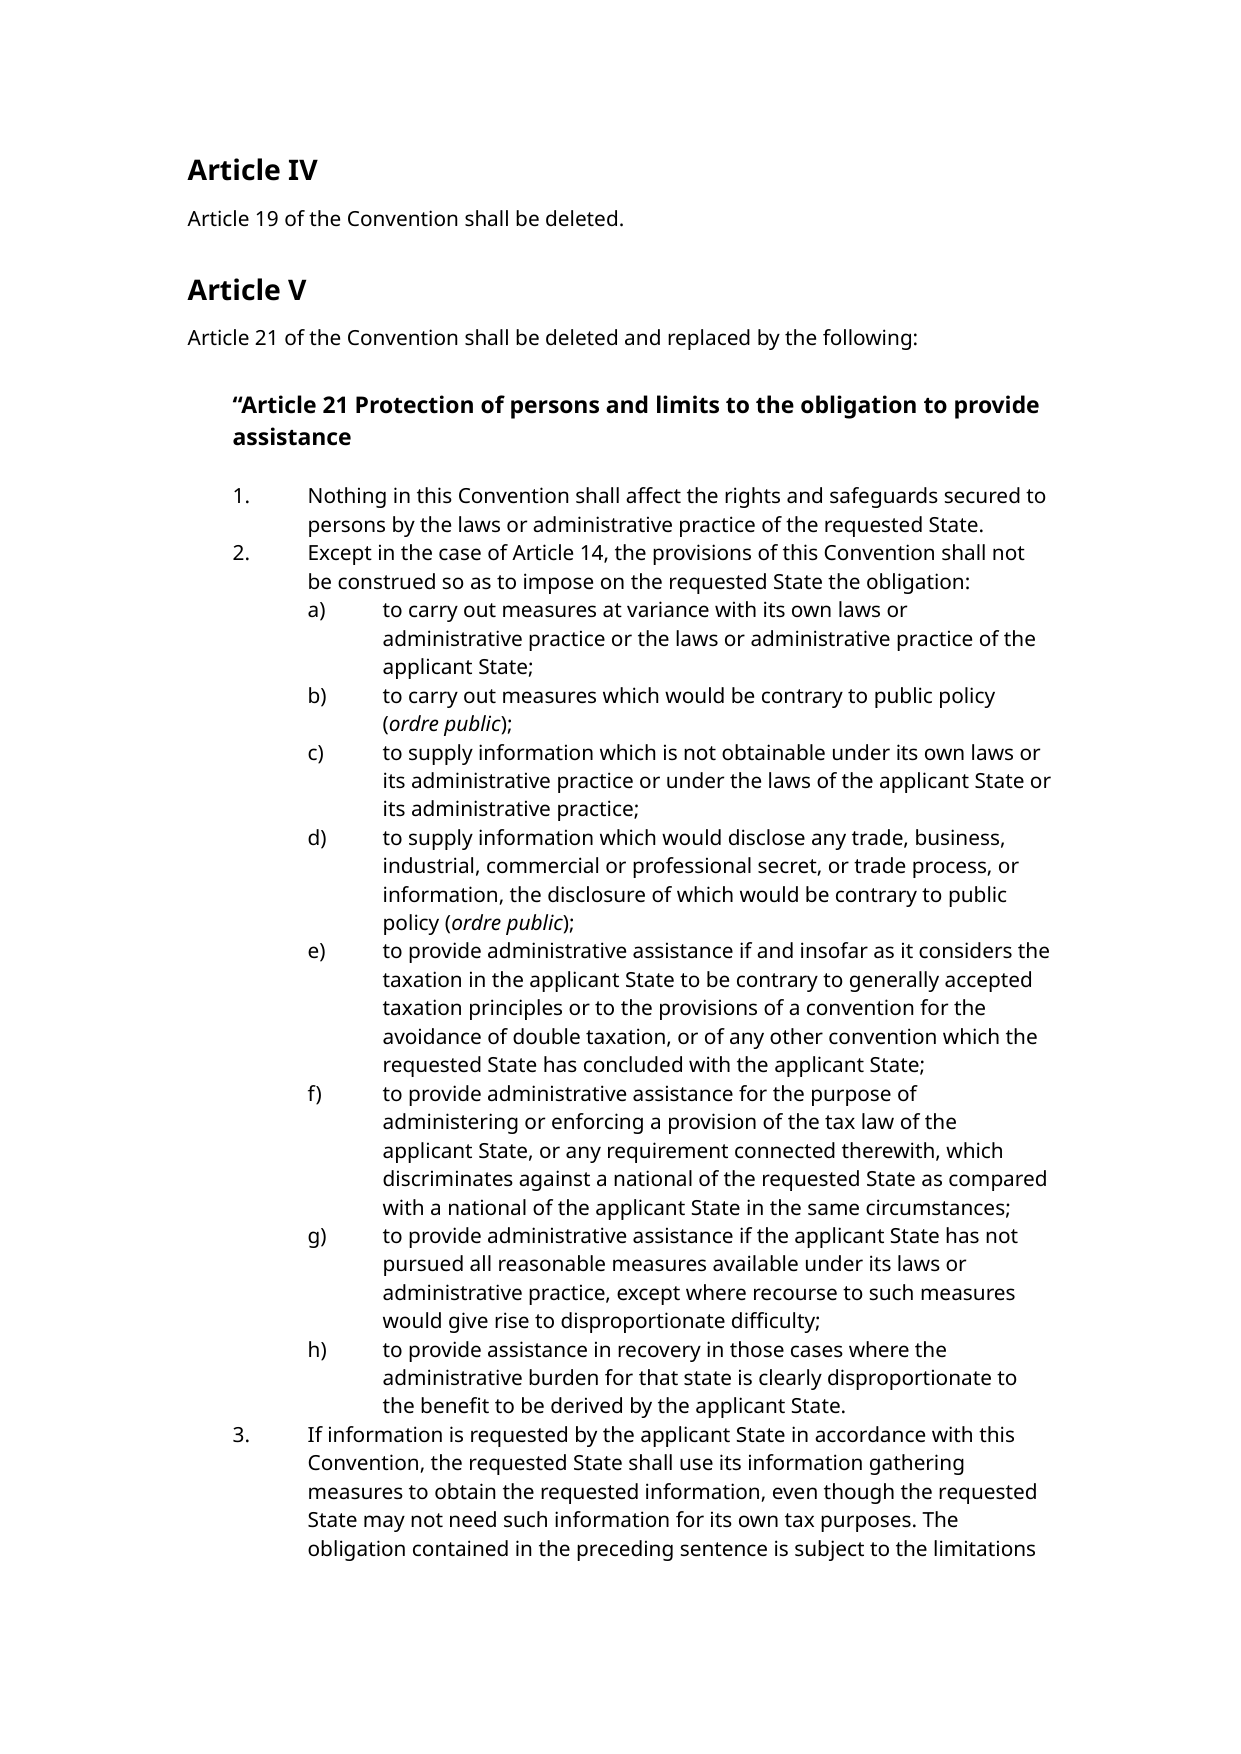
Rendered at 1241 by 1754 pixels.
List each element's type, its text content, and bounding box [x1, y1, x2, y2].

subtitle Article V [187, 269, 1053, 308]
text Article 21 of the Convention shall be deleted and replaced by the following: [187, 323, 1053, 352]
list If information is requested by the applicant State in accordance with this Convention, the requested State shall use its information gathering measures to obtain the requested information, even though the requested State may not need such information for its own tax purposes. The obligation contained in the preceding sentence is subject to the limitations [232, 1420, 1053, 1562]
list to carry out measures at variance with its own laws or administrative practice or the laws or administrative practice of the applicant State; [307, 595, 1053, 681]
list Except in the case of Article 14, the provisions of this Convention shall not be construed so as to impose on the requested State the obligation: [232, 538, 1053, 595]
list to provide assistance in recovery in those cases where the administrative burden for that state is clearly disproportionate to the benefit to be derived by the applicant State. [307, 1335, 1053, 1420]
list Nothing in this Convention shall affect the rights and safeguards secured to persons by the laws or administrative practice of the requested State. [232, 482, 1053, 538]
list to provide administrative assistance if the applicant State has not pursued all reasonable measures available under its laws or administrative practice, except where recourse to such measures would give rise to disproportionate difficulty; [307, 1221, 1053, 1335]
subtitle “Article 21 Protection of persons and limits to the obligation to provide assistance [232, 389, 1053, 452]
list to provide administrative assistance for the purpose of administering or enforcing a provision of the tax law of the applicant State, or any requirement connected therewith, which discriminates against a national of the requested State as compared with a national of the applicant State in the same circumstances; [307, 1079, 1053, 1221]
text Article 19 of the Convention shall be deleted. [187, 204, 1053, 232]
list to carry out measures which would be contrary to public policy (ordre public); [307, 681, 1053, 738]
list to supply information which would disclose any trade, business, industrial, commercial or professional secret, or trade process, or information, the disclosure of which would be contrary to public policy (ordre public); [307, 823, 1053, 937]
subtitle Article IV [187, 150, 1053, 189]
list to supply information which is not obtainable under its own laws or its administrative practice or under the laws of the applicant State or its administrative practice; [307, 738, 1053, 823]
list to provide administrative assistance if and insofar as it considers the taxation in the applicant State to be contrary to generally accepted taxation principles or to the provisions of a convention for the avoidance of double taxation, or of any other convention which the requested State has concluded with the applicant State; [307, 937, 1053, 1079]
